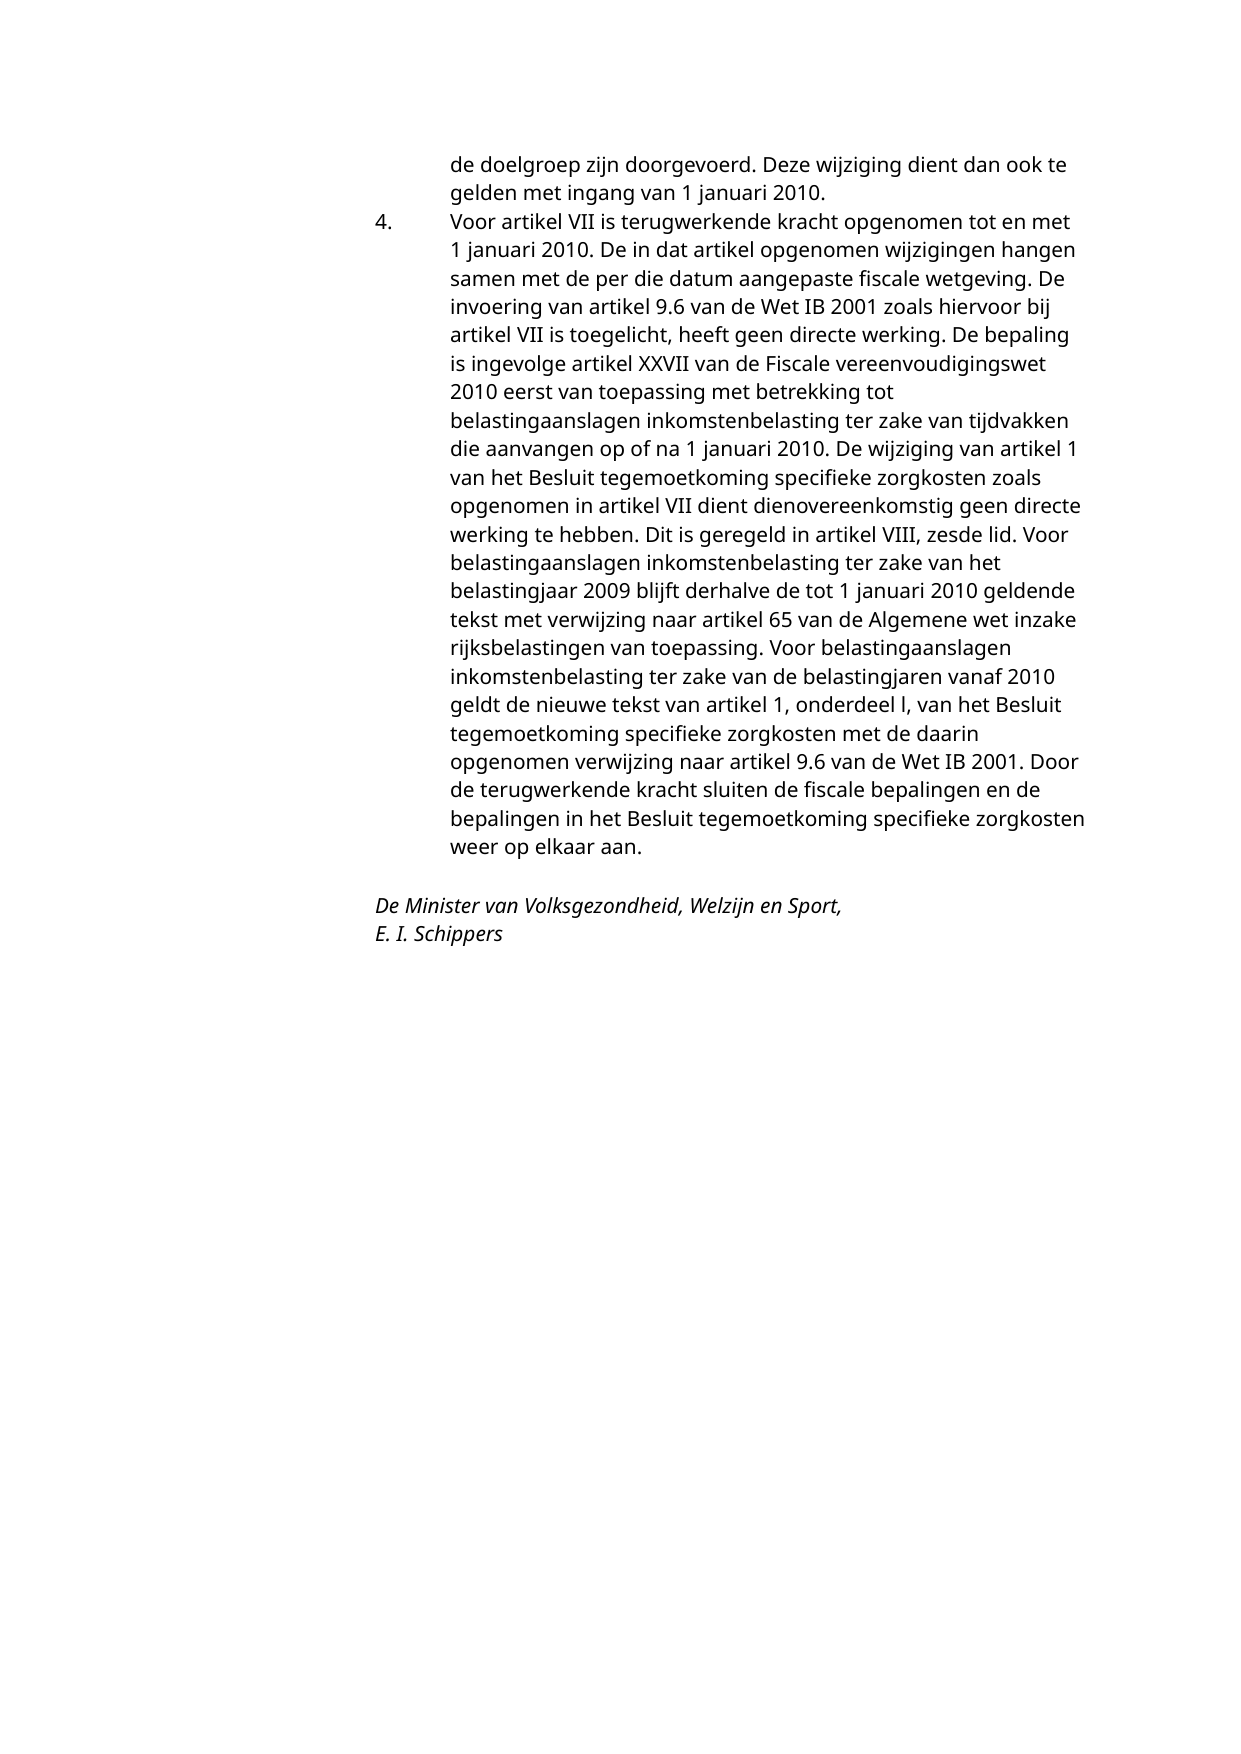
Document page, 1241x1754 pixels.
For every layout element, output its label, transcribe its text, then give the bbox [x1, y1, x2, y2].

text De Minister van Volksgezondheid, Welzijn en Sport, [375, 891, 1090, 919]
text E. I. Schippers [375, 919, 1090, 948]
list de doelgroep zijn doorgevoerd. Deze wijziging dient dan ook te gelden met ingang van 1 januari 2010. [375, 150, 1090, 207]
list Voor artikel VII is terugwerkende kracht opgenomen tot en met 1 januari 2010. De in dat artikel opgenomen wijzigingen hangen samen met de per die datum aangepaste fiscale wetgeving. De invoering van artikel 9.6 van de Wet IB 2001 zoals hiervoor bij artikel VII is toegelicht, heeft geen directe werking. De bepaling is ingevolge artikel XXVII van de Fiscale vereenvoudigingswet 2010 eerst van toepassing met betrekking tot belastingaanslagen inkomstenbelasting ter zake van tijdvakken die aanvangen op of na 1 januari 2010. De wijziging van artikel 1 van het Besluit tegemoetkoming specifieke zorgkosten zoals opgenomen in artikel VII dient dienovereenkomstig geen directe werking te hebben. Dit is geregeld in artikel VIII, zesde lid. Voor belastingaanslagen inkomstenbelasting ter zake van het belastingjaar 2009 blijft derhalve de tot 1 januari 2010 geldende tekst met verwijzing naar artikel 65 van de Algemene wet inzake rijksbelastingen van toepassing. Voor belastingaanslagen inkomstenbelasting ter zake van de belastingjaren vanaf 2010 geldt de nieuwe tekst van artikel 1, onderdeel l, van het Besluit tegemoetkoming specifieke zorgkosten met de daarin opgenomen verwijzing naar artikel 9.6 van de Wet IB 2001. Door de terugwerkende kracht sluiten de fiscale bepalingen en de bepalingen in het Besluit tegemoetkoming specifieke zorgkosten weer op elkaar aan. [375, 207, 1090, 861]
